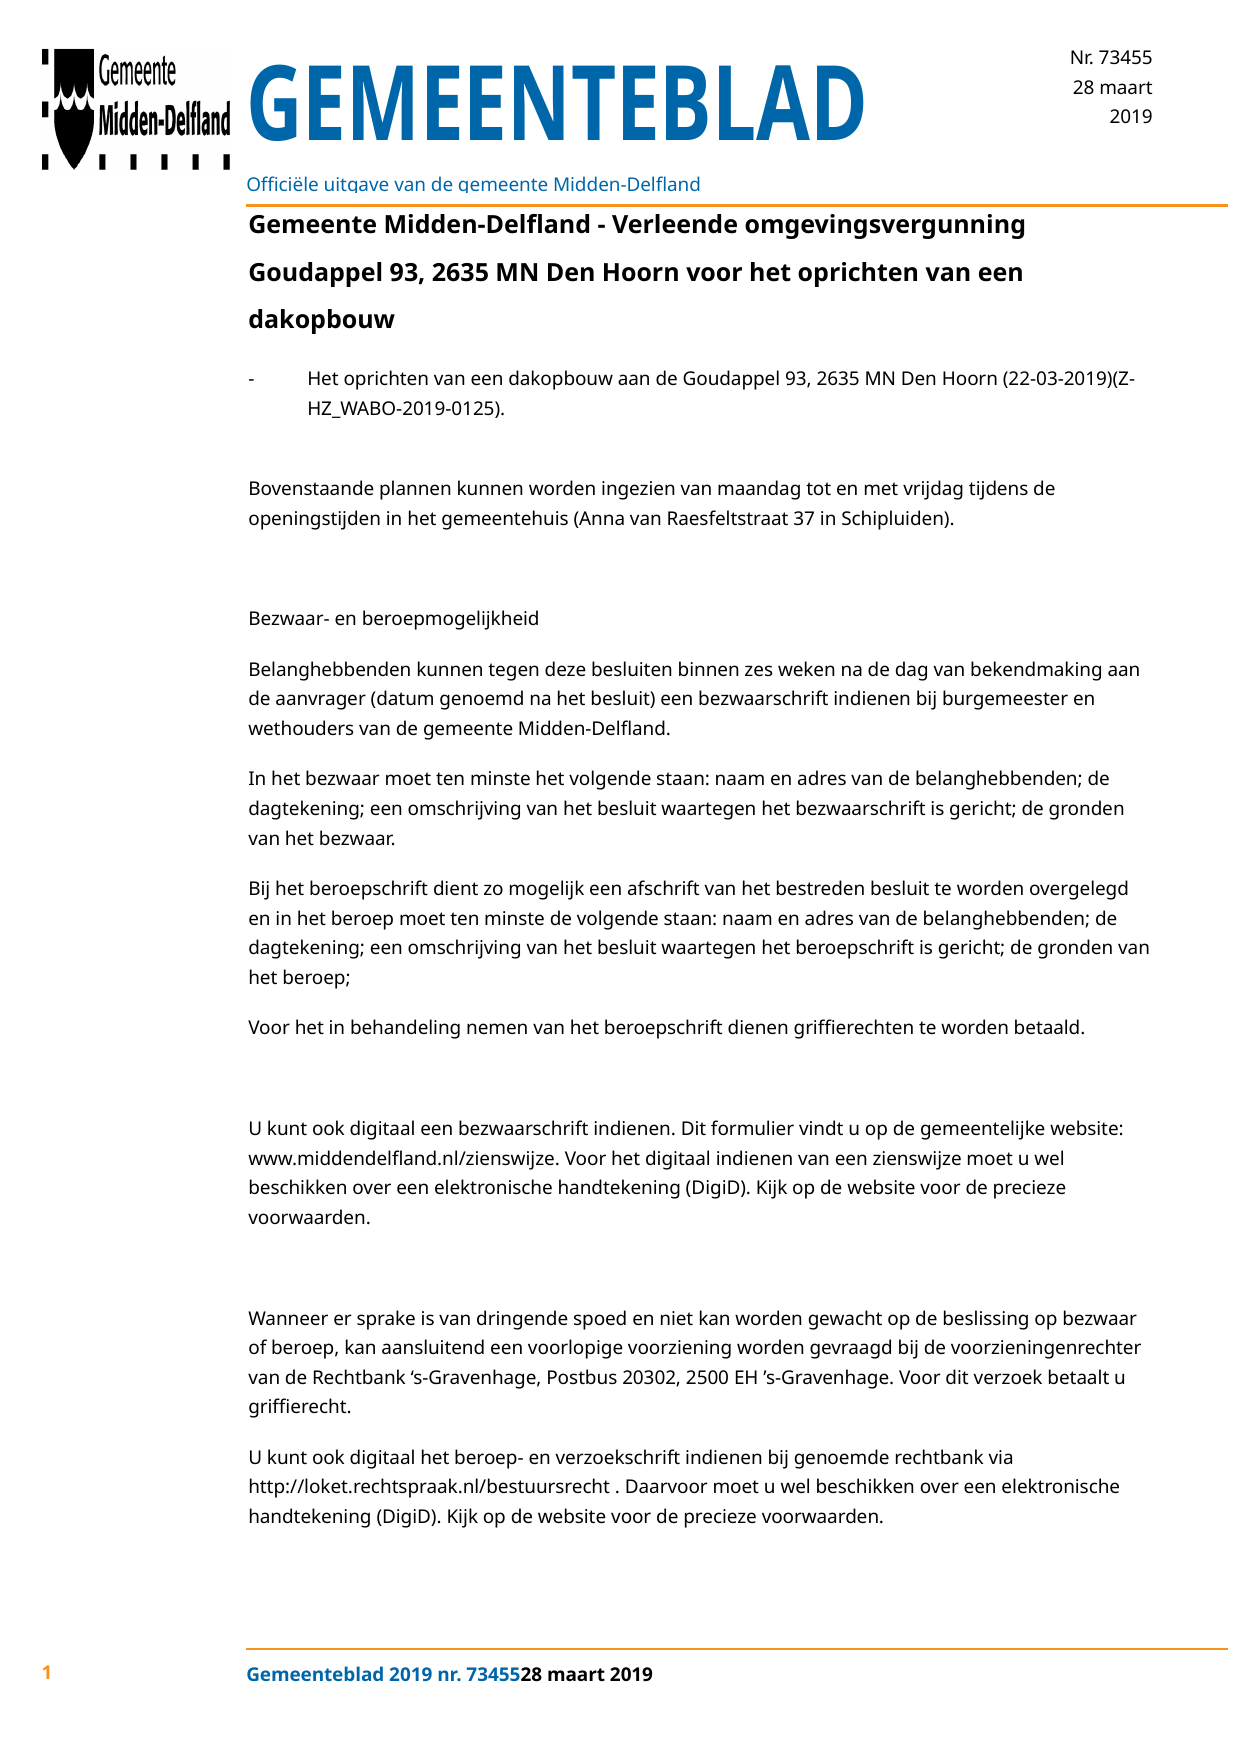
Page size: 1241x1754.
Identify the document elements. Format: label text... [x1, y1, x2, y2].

text Bij het beroepschrift dient zo mogelijk een afschrift van het bestreden besluit te worden overgelegd en in het beroep moet ten minste de volgende staan: naam en adres van de belanghebbenden; de dagtekening; een omschrijving van het besluit waartegen het beroepschrift is gericht; de gronden van het beroep; [248, 875, 1152, 989]
text Wanneer er sprake is van dringende spoed en niet kan worden gewacht op de beslissing op bezwaar of beroep, kan aansluitend een voorlopige voorziening worden gevraagd bij de voorzieningenrechter van de Rechtbank ‘s-Gravenhage, Postbus 20302, 2500 EH ’s-Gravenhage. Voor dit verzoek betaalt u griffierecht. [248, 1305, 1152, 1419]
text In het bezwaar moet ten minste het volgende staan: naam en adres van de belanghebbenden; de dagtekening; een omschrijving van het besluit waartegen het bezwaarschrift is gericht; de gronden van het bezwaar. [248, 766, 1152, 850]
text U kunt ook digitaal een bezwaarschrift indienen. Dit formulier vindt u op de gemeentelijke website: www.middendelfland.nl/zienswijze. Voor het digitaal indienen van een zienswijze moet u wel beschikken over een elektronische handtekening (DigiD). Kijk op de website voor de precieze voorwaarden. [248, 1115, 1152, 1229]
text Bezwaar- en beroepmogelijkheid [248, 606, 1152, 631]
text Voor het in behandeling nemen van het beroepschrift dienen griffierechten te worden betaald. [248, 1014, 1152, 1040]
text Bovenstaande plannen kunnen worden ingezien van maandag tot en met vrijdag tijdens de openingstijden in het gemeentehuis (Anna van Raesfeltstraat 37 in Schipluiden). [248, 475, 1152, 530]
text Gemeente Midden-Delfland - Verleende omgevingsvergunning Goudappel 93, 2635 MN Den Hoorn voor het oprichten van een dakopbouw [248, 207, 1152, 336]
picture [41, 47, 231, 172]
text U kunt ook digitaal het beroep- en verzoekschrift indienen bij genoemde rechtbank via http://loket.rechtspraak.nl/bestuursrecht . Daarvoor moet u wel beschikken over een elektronische handtekening (DigiD). Kijk op de website voor de precieze voorwaarden. [248, 1444, 1152, 1529]
text Belanghebbenden kunnen tegen deze besluiten binnen zes weken na de dag van bekendmaking aan de aanvrager (datum genoemd na het besluit) een bezwaarschrift indienen bij burgemeester en wethouders van de gemeente Midden-Delfland. [248, 656, 1152, 741]
list Het oprichten van een dakopbouw aan de Goudappel 93, 2635 MN Den Hoorn (22-03-2019)(Z-HZ_WABO-2019-0125). [248, 366, 1152, 421]
